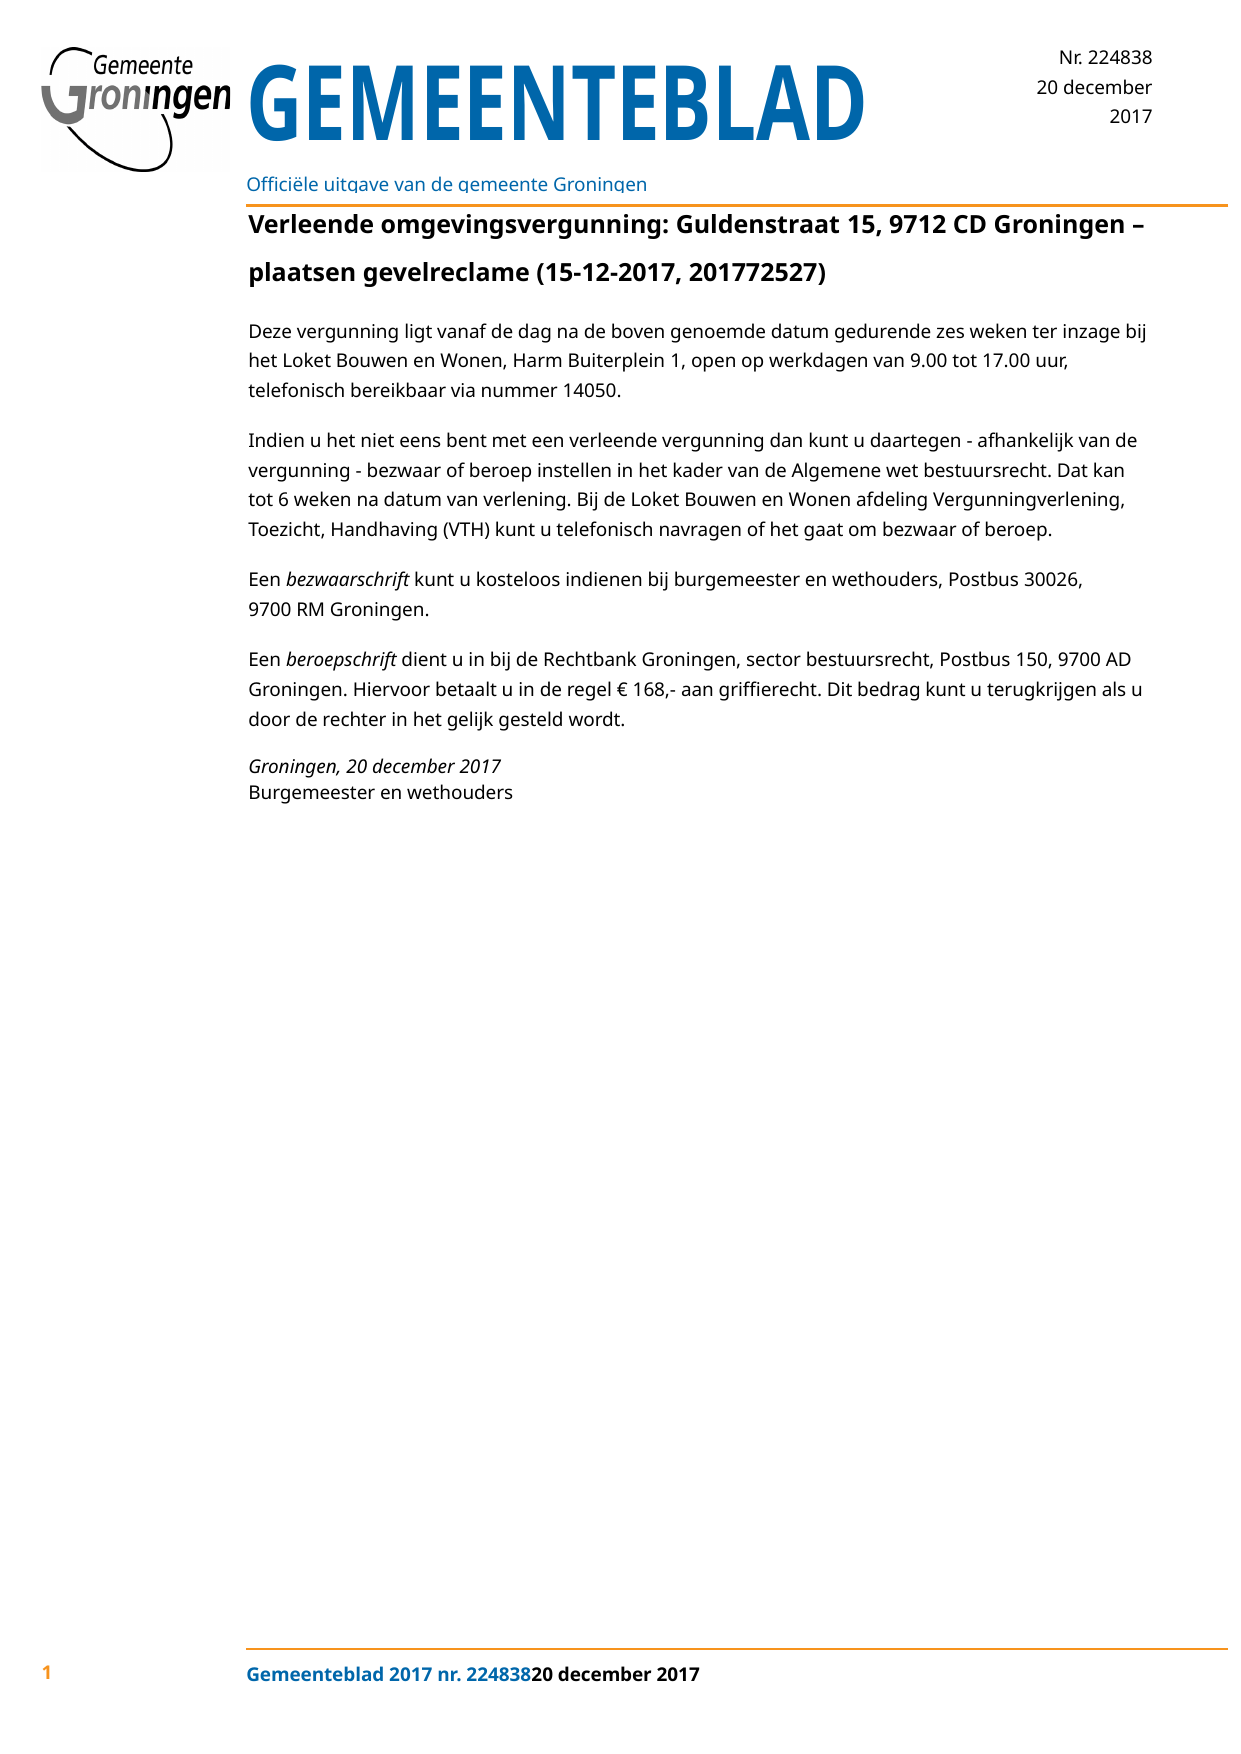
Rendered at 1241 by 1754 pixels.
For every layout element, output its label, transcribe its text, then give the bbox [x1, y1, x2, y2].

picture [41, 47, 231, 172]
text Groningen, 20 december 2017 [248, 754, 1152, 779]
text Indien u het niet eens bent met een verleende vergunning dan kunt u daartegen - afhankelijk van de vergunning - bezwaar of beroep instellen in het kader van de Algemene wet bestuursrecht. Dat kan tot 6 weken na datum van verlening. Bij de Loket Bouwen en Wonen afdeling Vergunningverlening, Toezicht, Handhaving (VTH) kunt u telefonisch navragen of het gaat om bezwaar of beroep. [248, 427, 1152, 542]
text Burgemeester en wethouders [248, 779, 1152, 805]
text Verleende omgevingsvergunning: Guldenstraat 15, 9712 CD Groningen – plaatsen gevelreclame (15-12-2017, 201772527) [248, 207, 1152, 288]
text Deze vergunning ligt vanaf de dag na de boven genoemde datum gedurende zes weken ter inzage bij het Loket Bouwen en Wonen, Harm Buiterplein 1, open op werkdagen van 9.00 tot 17.00 uur, telefonisch bereikbaar via nummer 14050. [248, 318, 1152, 403]
text Een beroepschrift dient u in bij de Rechtbank Groningen, sector bestuursrecht, Postbus 150, 9700 AD Groningen. Hiervoor betaalt u in de regel € 168,- aan griffierecht. Dit bedrag kunt u terugkrijgen als u door de rechter in het gelijk gesteld wordt. [248, 647, 1152, 732]
text Een bezwaarschrift kunt u kosteloos indienen bij burgemeester en wethouders, Postbus 30026, 9700 RM Groningen. [248, 567, 1152, 622]
